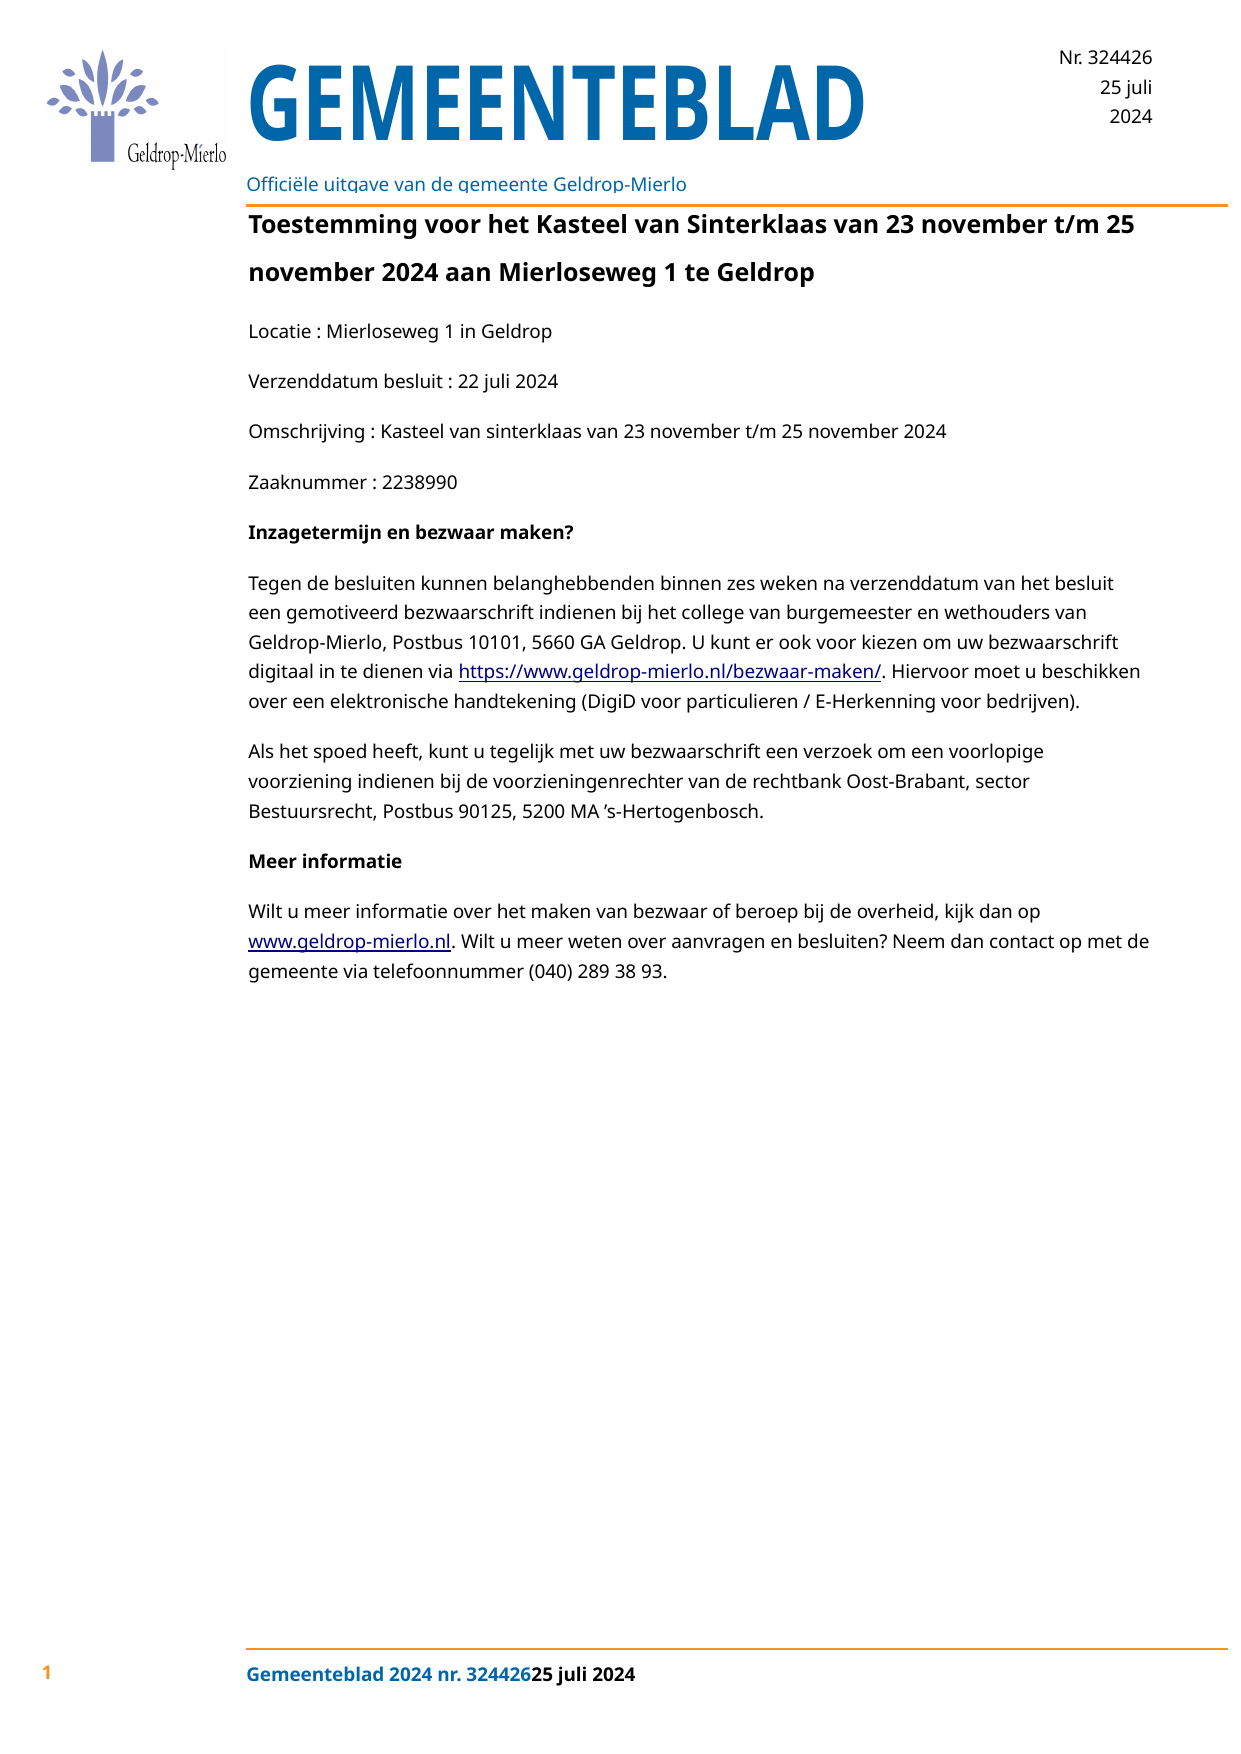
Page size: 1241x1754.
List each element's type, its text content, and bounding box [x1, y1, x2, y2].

text Meer informatie [248, 848, 1152, 874]
text Locatie : Mierloseweg 1 in Geldrop [248, 318, 1152, 344]
text Toestemming voor het Kasteel van Sinterklaas van 23 november t/m 25 november 2024 aan Mierloseweg 1 te Geldrop [248, 207, 1152, 288]
text Verzenddatum besluit : 22 juli 2024 [248, 368, 1152, 394]
text Als het spoed heeft, kunt u tegelijk met uw bezwaarschrift een verzoek om een voorlopige voorziening indienen bij de voorzieningenrechter van de rechtbank Oost-Brabant, sector Bestuursrecht, Postbus 90125, 5200 MA ’s-Hertogenbosch. [248, 739, 1152, 824]
text Inzagetermijn en bezwaar maken? [248, 519, 1152, 545]
text Omschrijving : Kasteel van sinterklaas van 23 november t/m 25 november 2024 [248, 419, 1152, 444]
text Zaaknummer : 2238990 [248, 469, 1152, 495]
picture [41, 47, 231, 172]
text Wilt u meer informatie over het maken van bezwaar of beroep bij de overheid, kijk dan op www.geldrop-mierlo.nl. Wilt u meer weten over aanvragen en besluiten? Neem dan contact op met de gemeente via telefoonnummer (040) 289 38 93. [248, 899, 1152, 984]
text Tegen de besluiten kunnen belanghebbenden binnen zes weken na verzenddatum van het besluit een gemotiveerd bezwaarschrift indienen bij het college van burgemeester en wethouders van Geldrop-Mierlo, Postbus 10101, 5660 GA Geldrop. U kunt er ook voor kiezen om uw bezwaarschrift digitaal in te dienen via https://www.geldrop-mierlo.nl/bezwaar-maken/. Hiervoor moet u beschikken over een elektronische handtekening (DigiD voor particulieren / E-Herkenning voor bedrijven). [248, 570, 1152, 714]
